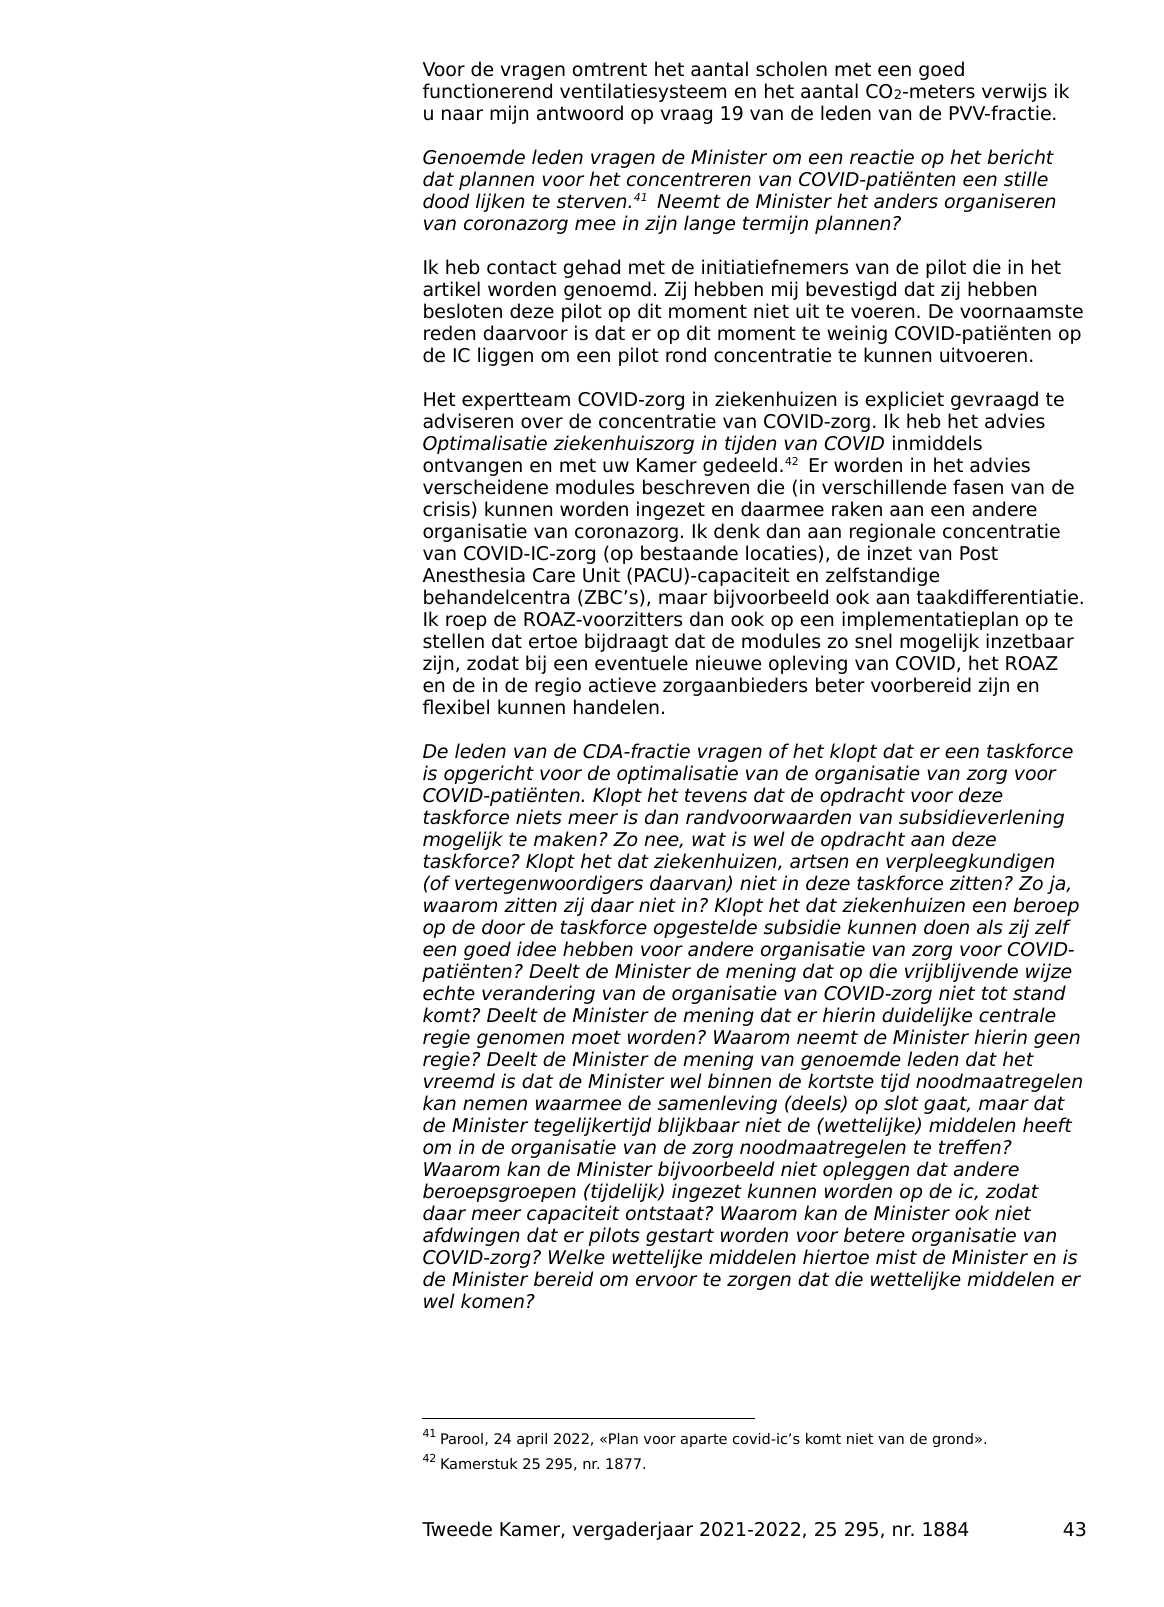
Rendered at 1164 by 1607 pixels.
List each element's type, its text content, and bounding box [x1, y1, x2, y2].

text Het expertteam COVID-zorg in ziekenhuizen is expliciet gevraagd te adviseren over de concentratie van COVID-zorg. Ik heb het advies Optimalisatie ziekenhuiszorg in tijden van COVID inmiddels ontvangen en met uw Kamer gedeeld. Er worden in het advies verscheidene modules beschreven die (in verschillende fasen van de crisis) kunnen worden ingezet en daarmee raken aan een andere organisatie van coronazorg. Ik denk dan aan regionale concentratie van COVID-IC-zorg (op bestaande locaties), de inzet van Post Anesthesia Care Unit (PACU)-capaciteit en zelfstandige behandelcentra (ZBC’s), maar bijvoorbeeld ook aan taakdifferentiatie. Ik roep de ROAZ-voorzitters dan ook op een implementatieplan op te stellen dat ertoe bijdraagt dat de modules zo snel mogelijk inzetbaar zijn, zodat bij een eventuele nieuwe opleving van COVID, het ROAZ en de in de regio actieve zorgaanbieders beter voorbereid zijn en flexibel kunnen handelen. [422, 389, 1087, 719]
text Genoemde leden vragen de Minister om een reactie op het bericht dat plannen voor het concentreren van COVID-patiënten een stille dood lijken te sterven. Neemt de Minister het anders organiseren van coronazorg mee in zijn lange termijn plannen? [422, 147, 1087, 235]
text Ik heb contact gehad met de initiatiefnemers van de pilot die in het artikel worden genoemd. Zij hebben mij bevestigd dat zij hebben besloten deze pilot op dit moment niet uit te voeren. De voornaamste reden daarvoor is dat er op dit moment te weinig COVID-patiënten op de IC liggen om een pilot rond concentratie te kunnen uitvoeren. [422, 257, 1087, 367]
text Kamerstuk 25 295, nr. 1877. [422, 1452, 1087, 1474]
text Voor de vragen omtrent het aantal scholen met een goed functionerend ventilatiesysteem en het aantal CO2-meters verwijs ik u naar mijn antwoord op vraag 19 van de leden van de PVV-fractie. [422, 59, 1087, 125]
text Parool, 24 april 2022, «Plan voor aparte covid-ic’s komt niet van de grond». [422, 1427, 1087, 1449]
text De leden van de CDA-fractie vragen of het klopt dat er een taskforce is opgericht voor de optimalisatie van de organisatie van zorg voor COVID-patiënten. Klopt het tevens dat de opdracht voor deze taskforce niets meer is dan randvoorwaarden van subsidieverlening mogelijk te maken? Zo nee, wat is wel de opdracht aan deze taskforce? Klopt het dat ziekenhuizen, artsen en verpleegkundigen (of vertegenwoordigers daarvan) niet in deze taskforce zitten? Zo ja, waarom zitten zij daar niet in? Klopt het dat ziekenhuizen een beroep op de door de taskforce opgestelde subsidie kunnen doen als zij zelf een goed idee hebben voor andere organisatie van zorg voor COVID-patiënten? Deelt de Minister de mening dat op die vrijblijvende wijze echte verandering van de organisatie van COVID-zorg niet tot stand komt? Deelt de Minister de mening dat er hierin duidelijke centrale regie genomen moet worden? Waarom neemt de Minister hierin geen regie? Deelt de Minister de mening van genoemde leden dat het vreemd is dat de Minister wel binnen de kortste tijd noodmaatregelen kan nemen waarmee de samenleving (deels) op slot gaat, maar dat de Minister tegelijkertijd blijkbaar niet de (wettelijke) middelen heeft om in de organisatie van de zorg noodmaatregelen te treffen? Waarom kan de Minister bijvoorbeeld niet opleggen dat andere beroepsgroepen (tijdelijk) ingezet kunnen worden op de ic, zodat daar meer capaciteit ontstaat? Waarom kan de Minister ook niet afdwingen dat er pilots gestart worden voor betere organisatie van COVID-zorg? Welke wettelijke middelen hiertoe mist de Minister en is de Minister bereid om ervoor te zorgen dat die wettelijke middelen er wel komen? [422, 741, 1087, 1313]
